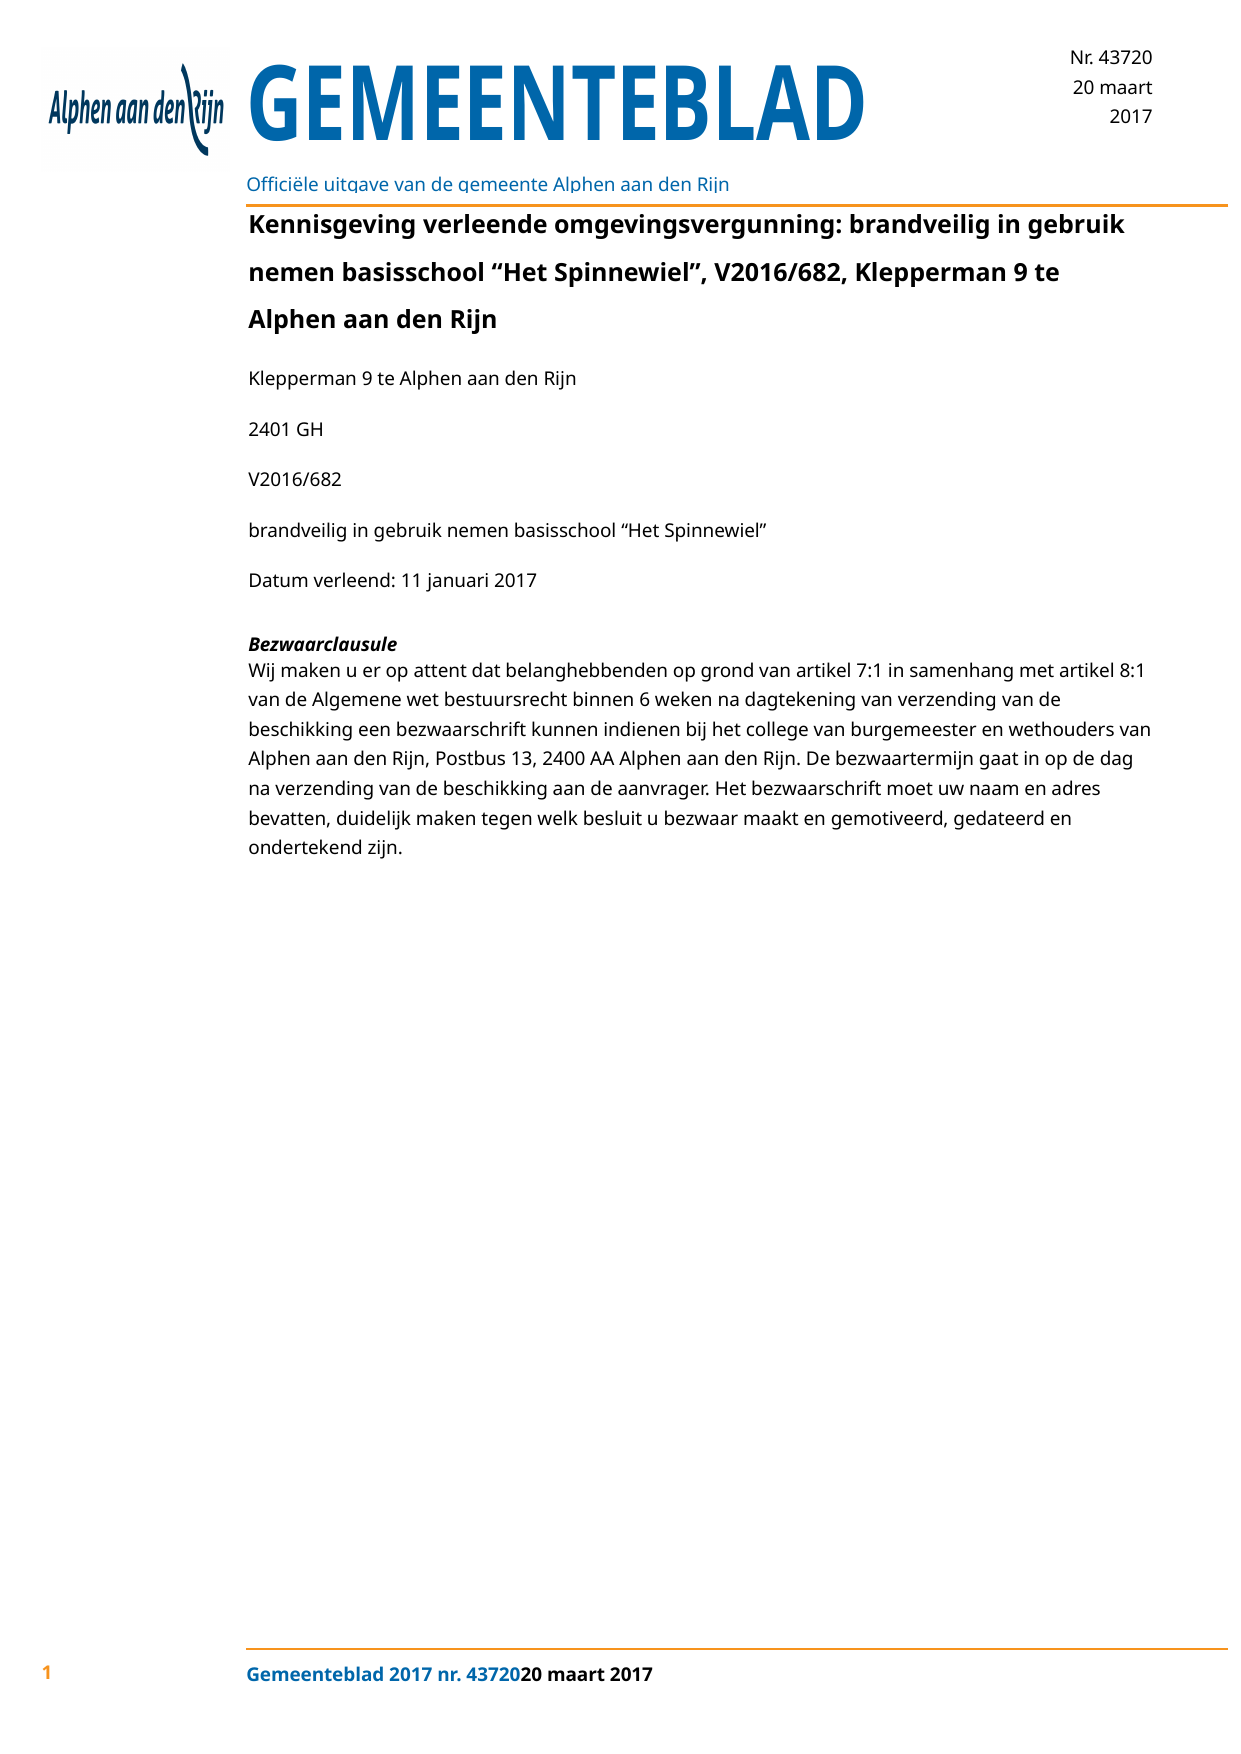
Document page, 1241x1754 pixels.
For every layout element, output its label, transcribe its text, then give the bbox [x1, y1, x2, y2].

text Wij maken u er op attent dat belanghebbenden op grond van artikel 7:1 in samenhang met artikel 8:1 van de Algemene wet bestuursrecht binnen 6 weken na dagtekening van verzending van de beschikking een bezwaarschrift kunnen indienen bij het college van burgemeester en wethouders van Alphen aan den Rijn, Postbus 13, 2400 AA Alphen aan den Rijn. De bezwaartermijn gaat in op de dag na verzending van de beschikking aan de aanvrager. Het bezwaarschrift moet uw naam en adres bevatten, duidelijk maken tegen welk besluit u bezwaar maakt en gemotiveerd, gedateerd en ondertekend zijn. [248, 657, 1152, 860]
text Kennisgeving verleende omgevingsvergunning: brandveilig in gebruik nemen basisschool “Het Spinnewiel”, V2016/682, Klepperman 9 te Alphen aan den Rijn [248, 207, 1152, 336]
text Datum verleend: 11 januari 2017 [248, 567, 1152, 593]
text Klepperman 9 te Alphen aan den Rijn [248, 366, 1152, 391]
text Bezwaarclausule [248, 631, 1152, 657]
text V2016/682 [248, 466, 1152, 492]
text 2401 GH [248, 416, 1152, 442]
text brandveilig in gebruik nemen basisschool “Het Spinnewiel” [248, 517, 1152, 542]
picture [41, 47, 231, 172]
